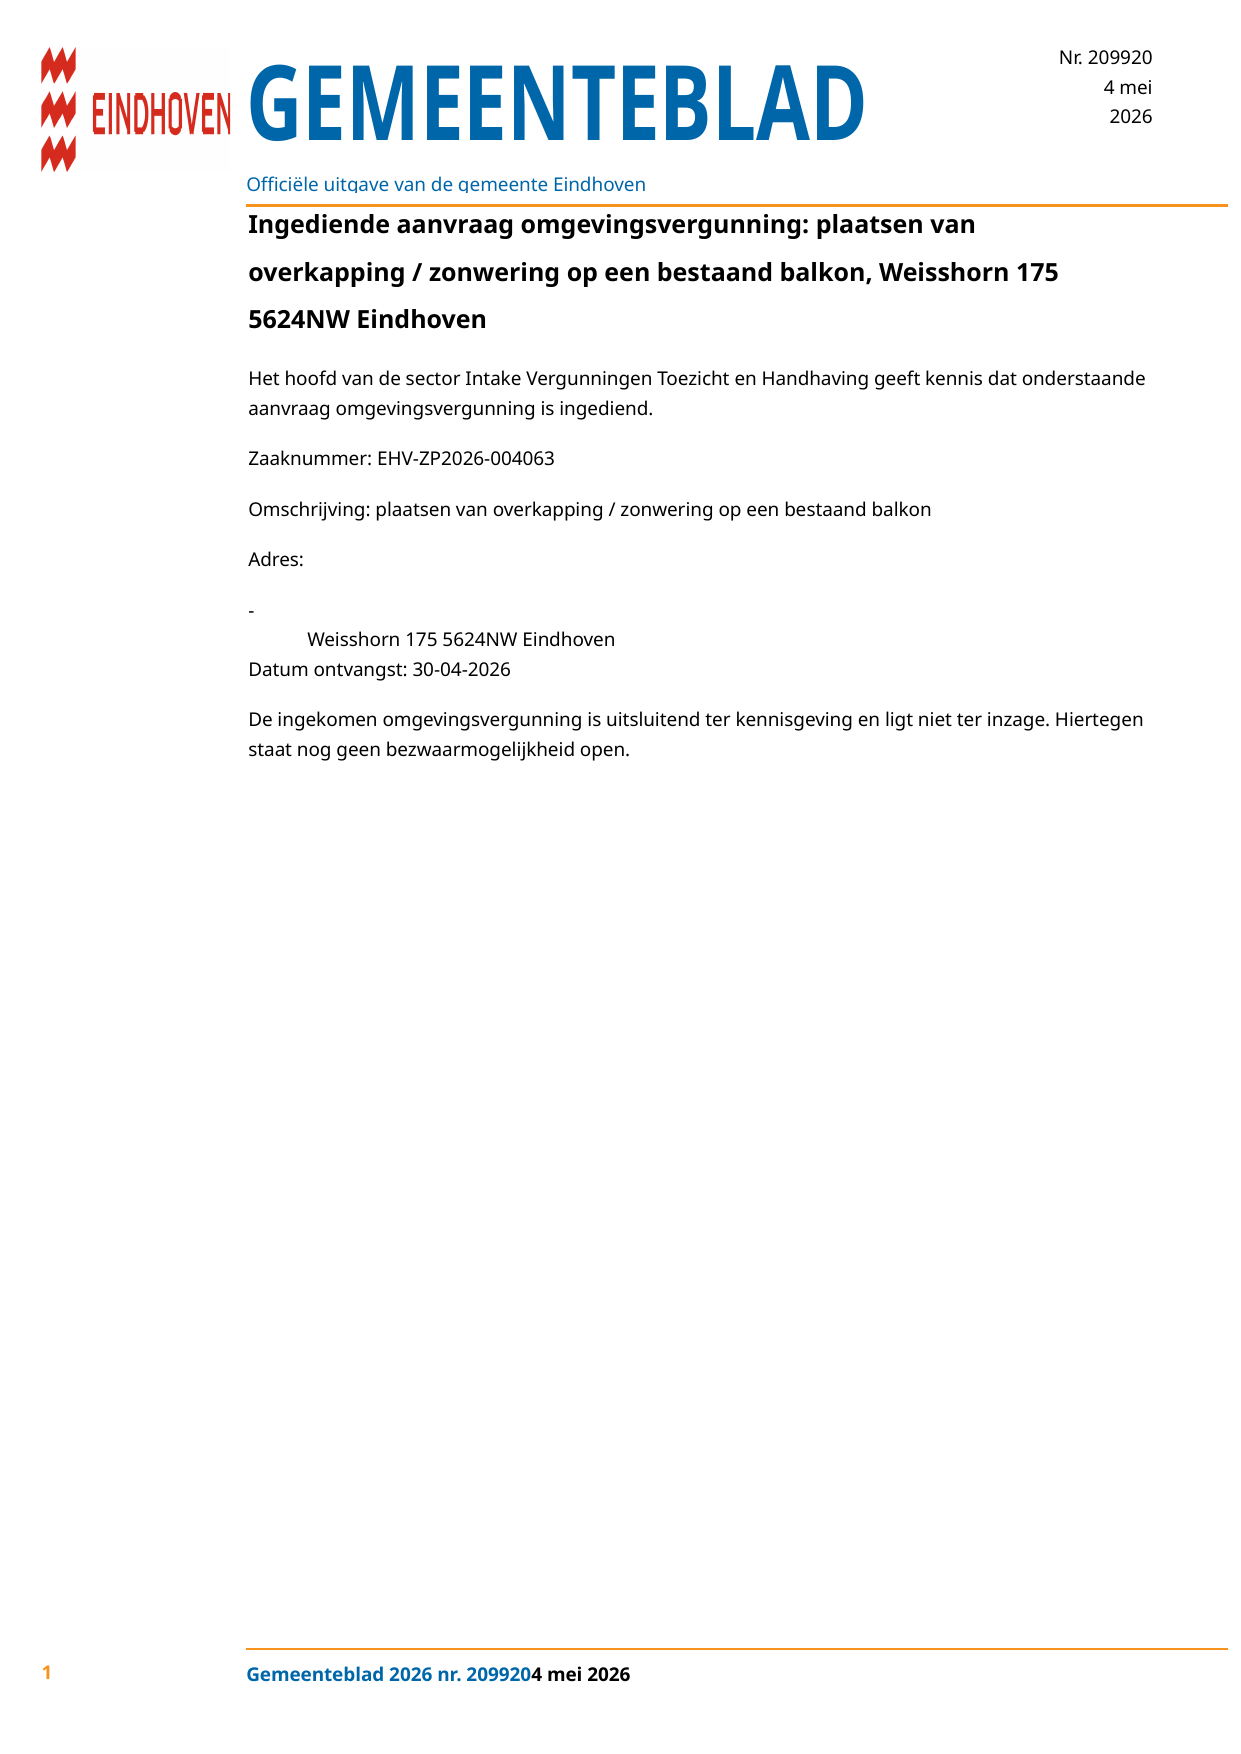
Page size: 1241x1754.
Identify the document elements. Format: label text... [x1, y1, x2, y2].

text Ingediende aanvraag omgevingsvergunning: plaatsen van overkapping / zonwering op een bestaand balkon, Weisshorn 175 5624NW Eindhoven [248, 207, 1152, 336]
picture [41, 47, 231, 172]
text Omschrijving: plaatsen van overkapping / zonwering op een bestaand balkon [248, 496, 1152, 522]
text De ingekomen omgevingsvergunning is uitsluitend ter kennisgeving en ligt niet ter inzage. Hiertegen staat nog geen bezwaarmogelijkheid open. [248, 706, 1152, 762]
text Zaaknummer: EHV-ZP2026-004063 [248, 446, 1152, 471]
text Adres: [248, 546, 1152, 572]
text Het hoofd van de sector Intake Vergunningen Toezicht en Handhaving geeft kennis dat onderstaande aanvraag omgevingsvergunning is ingediend. [248, 366, 1152, 421]
list Weisshorn 175 5624NW Eindhoven [248, 626, 1152, 652]
text Datum ontvangst: 30-04-2026 [248, 656, 1152, 682]
